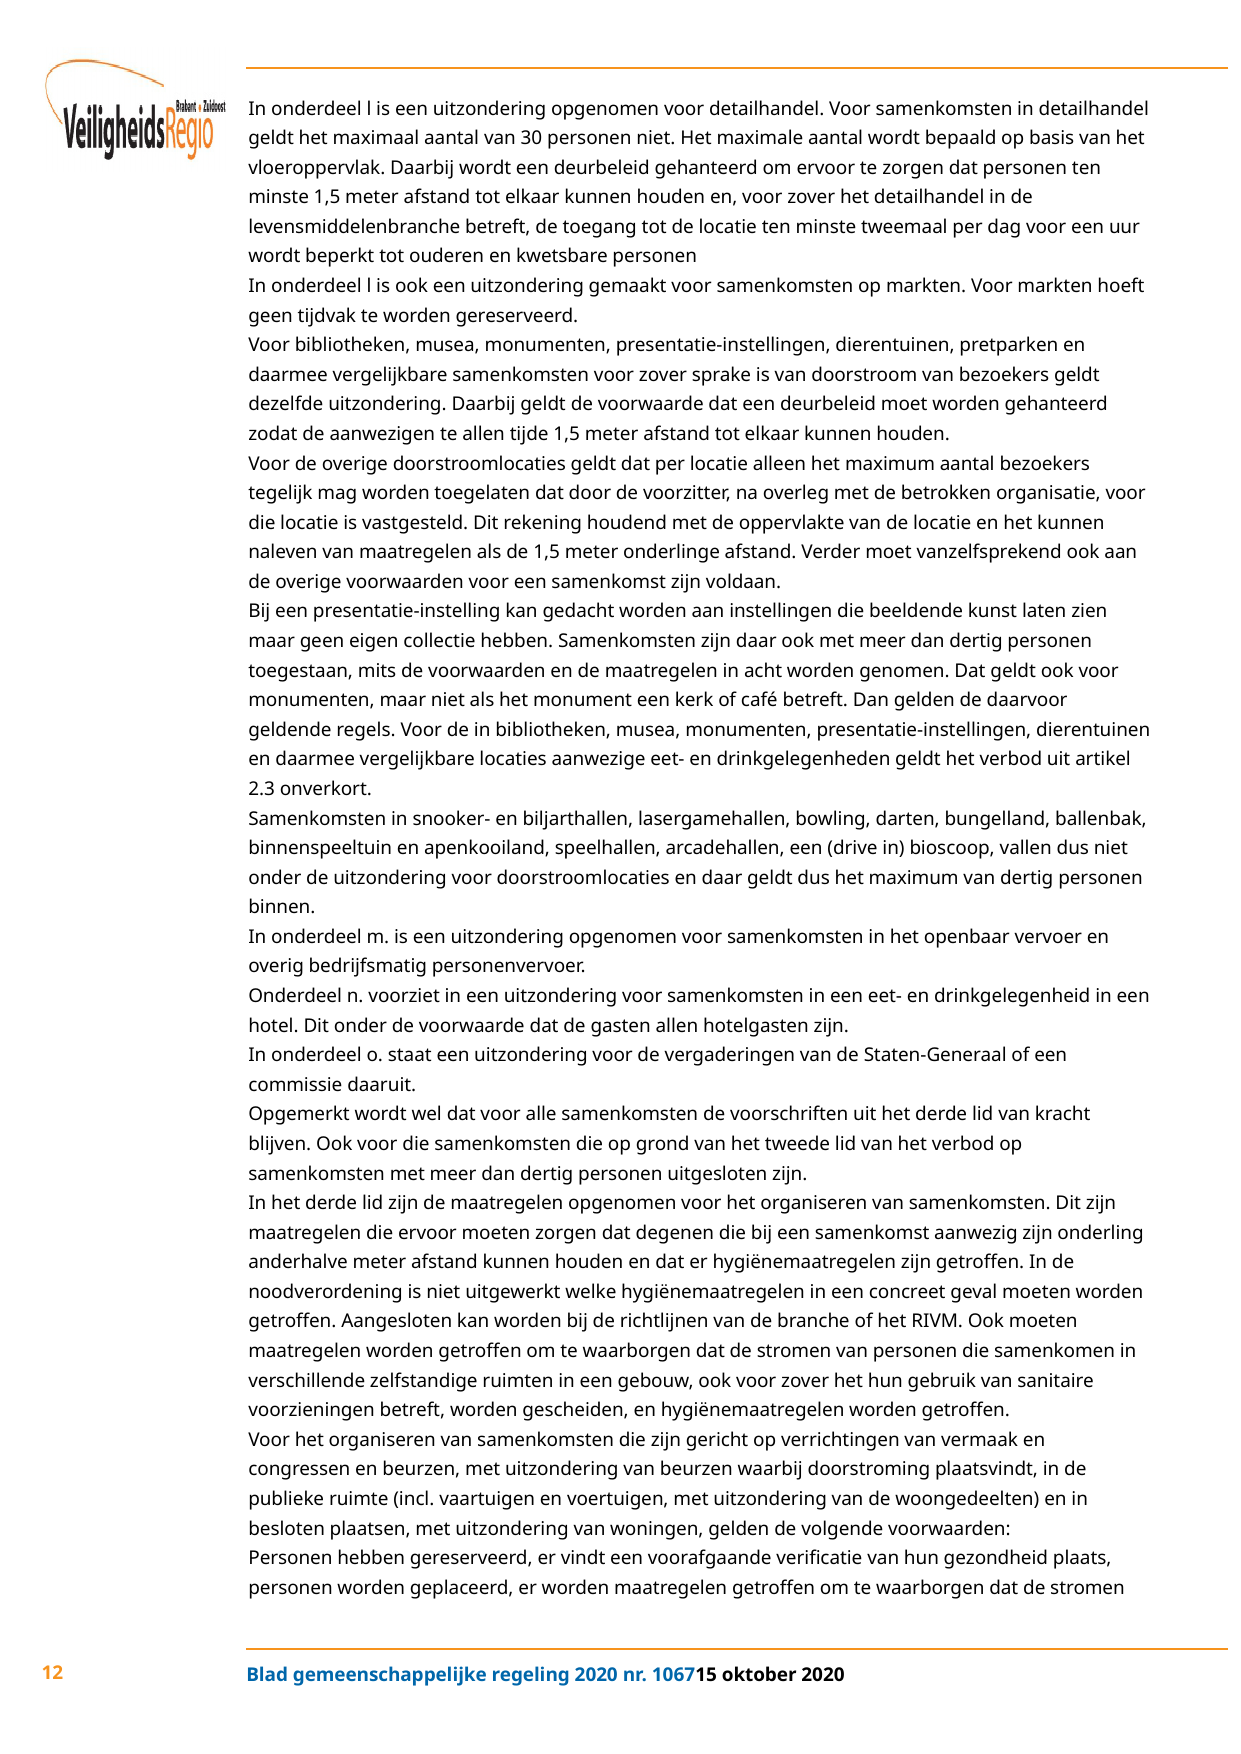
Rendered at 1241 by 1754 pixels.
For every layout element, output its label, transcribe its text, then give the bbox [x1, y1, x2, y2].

text Opgemerkt wordt wel dat voor alle samenkomsten de voorschriften uit het derde lid van kracht blijven. Ook voor die samenkomsten die op grond van het tweede lid van het verbod op samenkomsten met meer dan dertig personen uitgesloten zijn. [248, 1101, 1152, 1186]
text Voor bibliotheken, musea, monumenten, presentatie-instellingen, dierentuinen, pretparken en daarmee vergelijkbare samenkomsten voor zover sprake is van doorstroom van bezoekers geldt dezelfde uitzondering. Daarbij geldt de voorwaarde dat een deurbeleid moet worden gehanteerd zodat de aanwezigen te allen tijde 1,5 meter afstand tot elkaar kunnen houden. [248, 331, 1152, 446]
picture [41, 47, 231, 172]
text Onderdeel n. voorziet in een uitzondering voor samenkomsten in een eet- en drinkgelegenheid in een hotel. Dit onder de voorwaarde dat de gasten allen hotelgasten zijn. [248, 982, 1152, 1038]
text Voor de overige doorstroomlocaties geldt dat per locatie alleen het maximum aantal bezoekers tegelijk mag worden toegelaten dat door de voorzitter, na overleg met de betrokken organisatie, voor die locatie is vastgesteld. Dit rekening houdend met de oppervlakte van de locatie en het kunnen naleven van maatregelen als de 1,5 meter onderlinge afstand. Verder moet vanzelfsprekend ook aan de overige voorwaarden voor een samenkomst zijn voldaan. [248, 450, 1152, 594]
text In onderdeel o. staat een uitzondering voor de vergaderingen van de Staten-Generaal of een commissie daaruit. [248, 1041, 1152, 1097]
text In het derde lid zijn de maatregelen opgenomen voor het organiseren van samenkomsten. Dit zijn maatregelen die ervoor moeten zorgen dat degenen die bij een samenkomst aanwezig zijn onderling anderhalve meter afstand kunnen houden en dat er hygiënemaatregelen zijn getroffen. In de noodverordening is niet uitgewerkt welke hygiënemaatregelen in een concreet geval moeten worden getroffen. Aangesloten kan worden bij de richtlijnen van de branche of het RIVM. Ook moeten maatregelen worden getroffen om te waarborgen dat de stromen van personen die samenkomen in verschillende zelfstandige ruimten in een gebouw, ook voor zover het hun gebruik van sanitaire voorzieningen betreft, worden gescheiden, en hygiënemaatregelen worden getroffen. [248, 1189, 1152, 1422]
text Bij een presentatie-instelling kan gedacht worden aan instellingen die beeldende kunst laten zien maar geen eigen collectie hebben. Samenkomsten zijn daar ook met meer dan dertig personen toegestaan, mits de voorwaarden en de maatregelen in acht worden genomen. Dat geldt ook voor monumenten, maar niet als het monument een kerk of café betreft. Dan gelden de daarvoor geldende regels. Voor de in bibliotheken, musea, monumenten, presentatie-instellingen, dierentuinen en daarmee vergelijkbare locaties aanwezige eet- en drinkgelegenheden geldt het verbod uit artikel 2.3 onverkort. [248, 598, 1152, 801]
text In onderdeel l is een uitzondering opgenomen voor detailhandel. Voor samenkomsten in detailhandel geldt het maximaal aantal van 30 personen niet. Het maximale aantal wordt bepaald op basis van het vloeroppervlak. Daarbij wordt een deurbeleid gehanteerd om ervoor te zorgen dat personen ten minste 1,5 meter afstand tot elkaar kunnen houden en, voor zover het detailhandel in de levensmiddelenbranche betreft, de toegang tot de locatie ten minste tweemaal per dag voor een uur wordt beperkt tot ouderen en kwetsbare personen [248, 95, 1152, 268]
text Voor het organiseren van samenkomsten die zijn gericht op verrichtingen van vermaak en congressen en beurzen, met uitzondering van beurzen waarbij doorstroming plaatsvindt, in de publieke ruimte (incl. vaartuigen en voertuigen, met uitzondering van de woongedeelten) en in besloten plaatsen, met uitzondering van woningen, gelden de volgende voorwaarden: [248, 1426, 1152, 1541]
text In onderdeel m. is een uitzondering opgenomen voor samenkomsten in het openbaar vervoer en overig bedrijfsmatig personenvervoer. [248, 923, 1152, 978]
text Personen hebben gereserveerd, er vindt een voorafgaande verificatie van hun gezondheid plaats, personen worden geplaceerd, er worden maatregelen getroffen om te waarborgen dat de stromen [248, 1544, 1152, 1600]
text In onderdeel l is ook een uitzondering gemaakt voor samenkomsten op markten. Voor markten hoeft geen tijdvak te worden gereserveerd. [248, 272, 1152, 328]
text Samenkomsten in snooker- en biljarthallen, lasergamehallen, bowling, darten, bungelland, ballenbak, binnenspeeltuin en apenkooiland, speelhallen, arcadehallen, een (drive in) bioscoop, vallen dus niet onder de uitzondering voor doorstroomlocaties en daar geldt dus het maximum van dertig personen binnen. [248, 805, 1152, 919]
